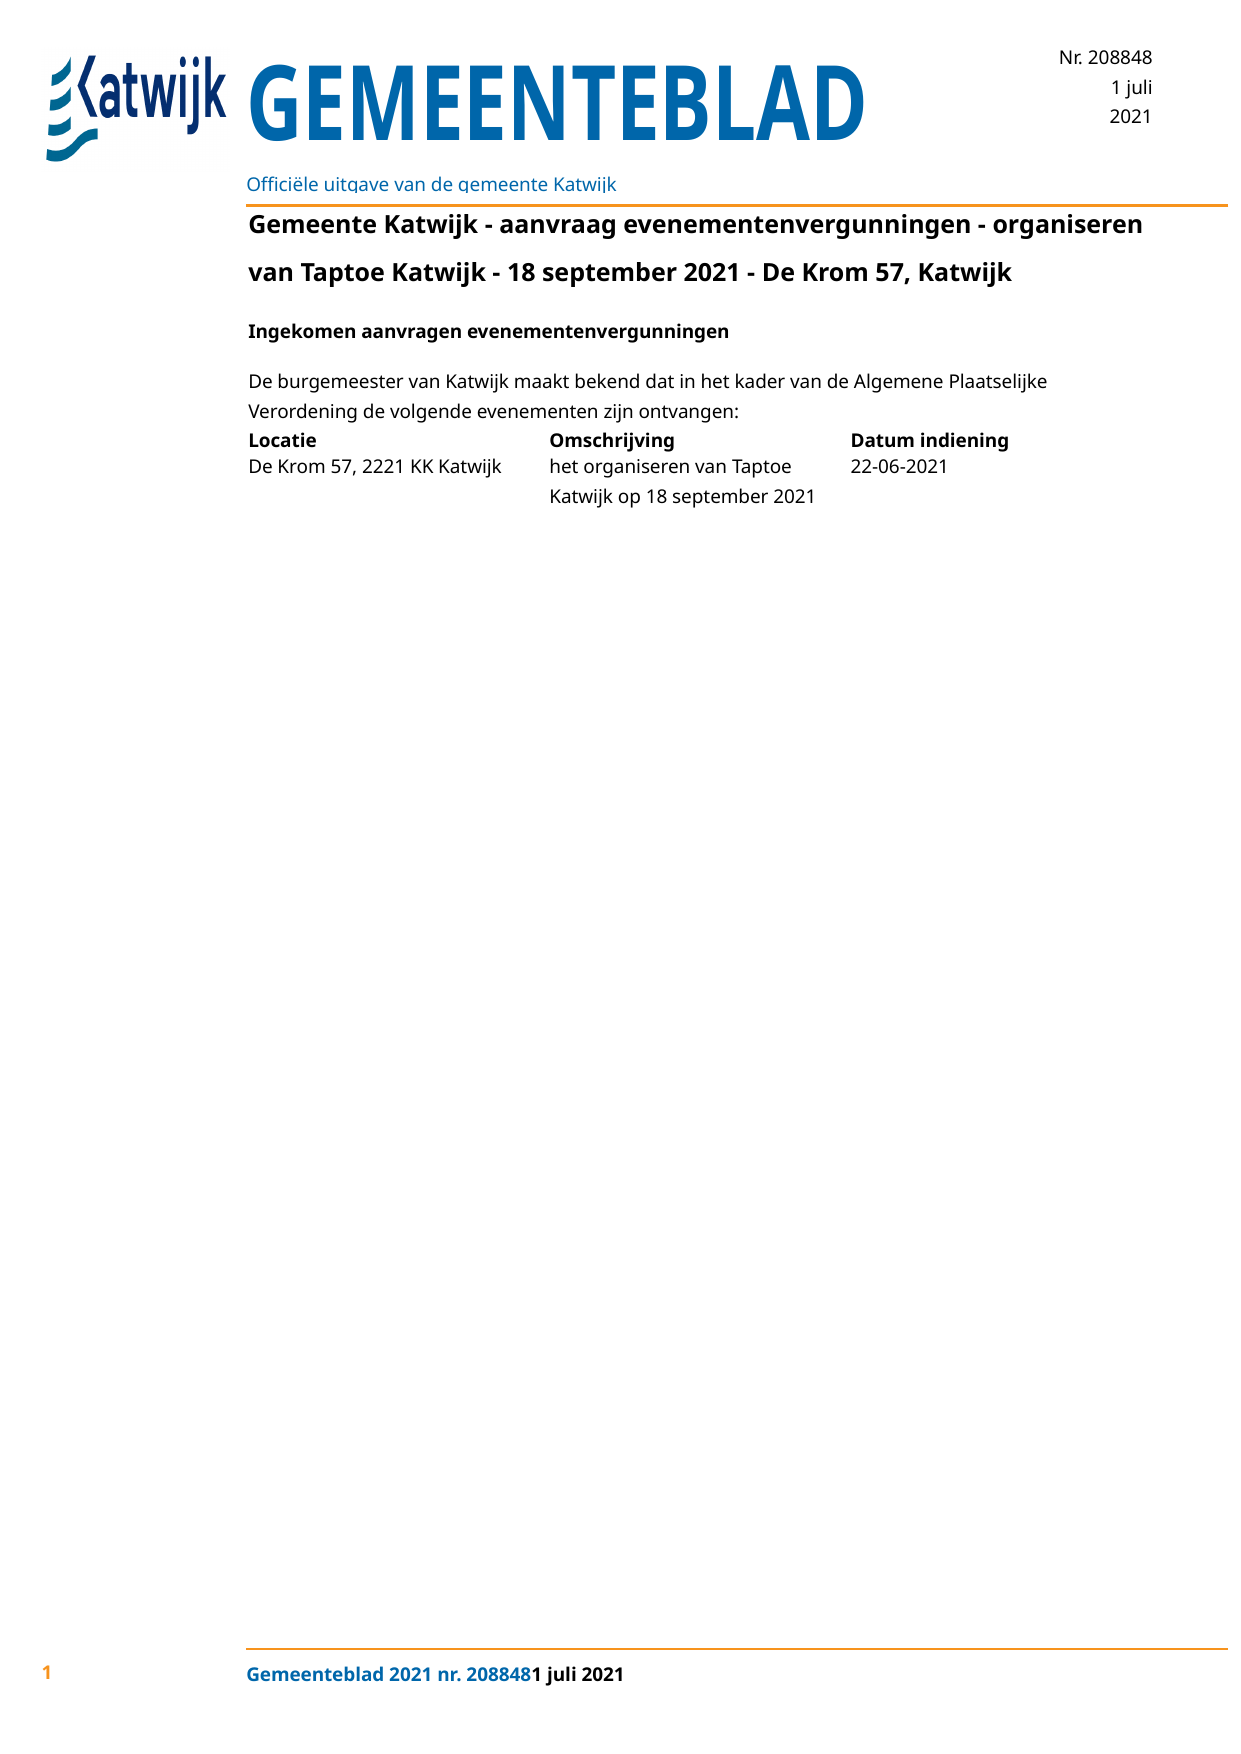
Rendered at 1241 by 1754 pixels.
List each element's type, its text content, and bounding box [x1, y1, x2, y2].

text De burgemeester van Katwijk maakt bekend dat in het kader van de Algemene Plaatselijke Verordening de volgende evenementen zijn ontvangen: [248, 368, 1152, 424]
text Gemeente Katwijk - aanvraag evenementenvergunningen - organiseren van Taptoe Katwijk - 18 september 2021 - De Krom 57, Katwijk [248, 207, 1152, 288]
table_cell De Krom 57, 2221 KK Katwijk [248, 453, 549, 509]
table_cell 22-06-2021 [850, 453, 1152, 509]
text Ingekomen aanvragen evenementenvergunningen [248, 318, 1152, 344]
table_cell het organiseren van Taptoe Katwijk op 18 september 2021 [549, 453, 850, 509]
table_header Locatie [248, 428, 549, 453]
picture [41, 47, 231, 172]
table_header Datum indiening [850, 428, 1152, 453]
table_header Omschrijving [549, 428, 850, 453]
